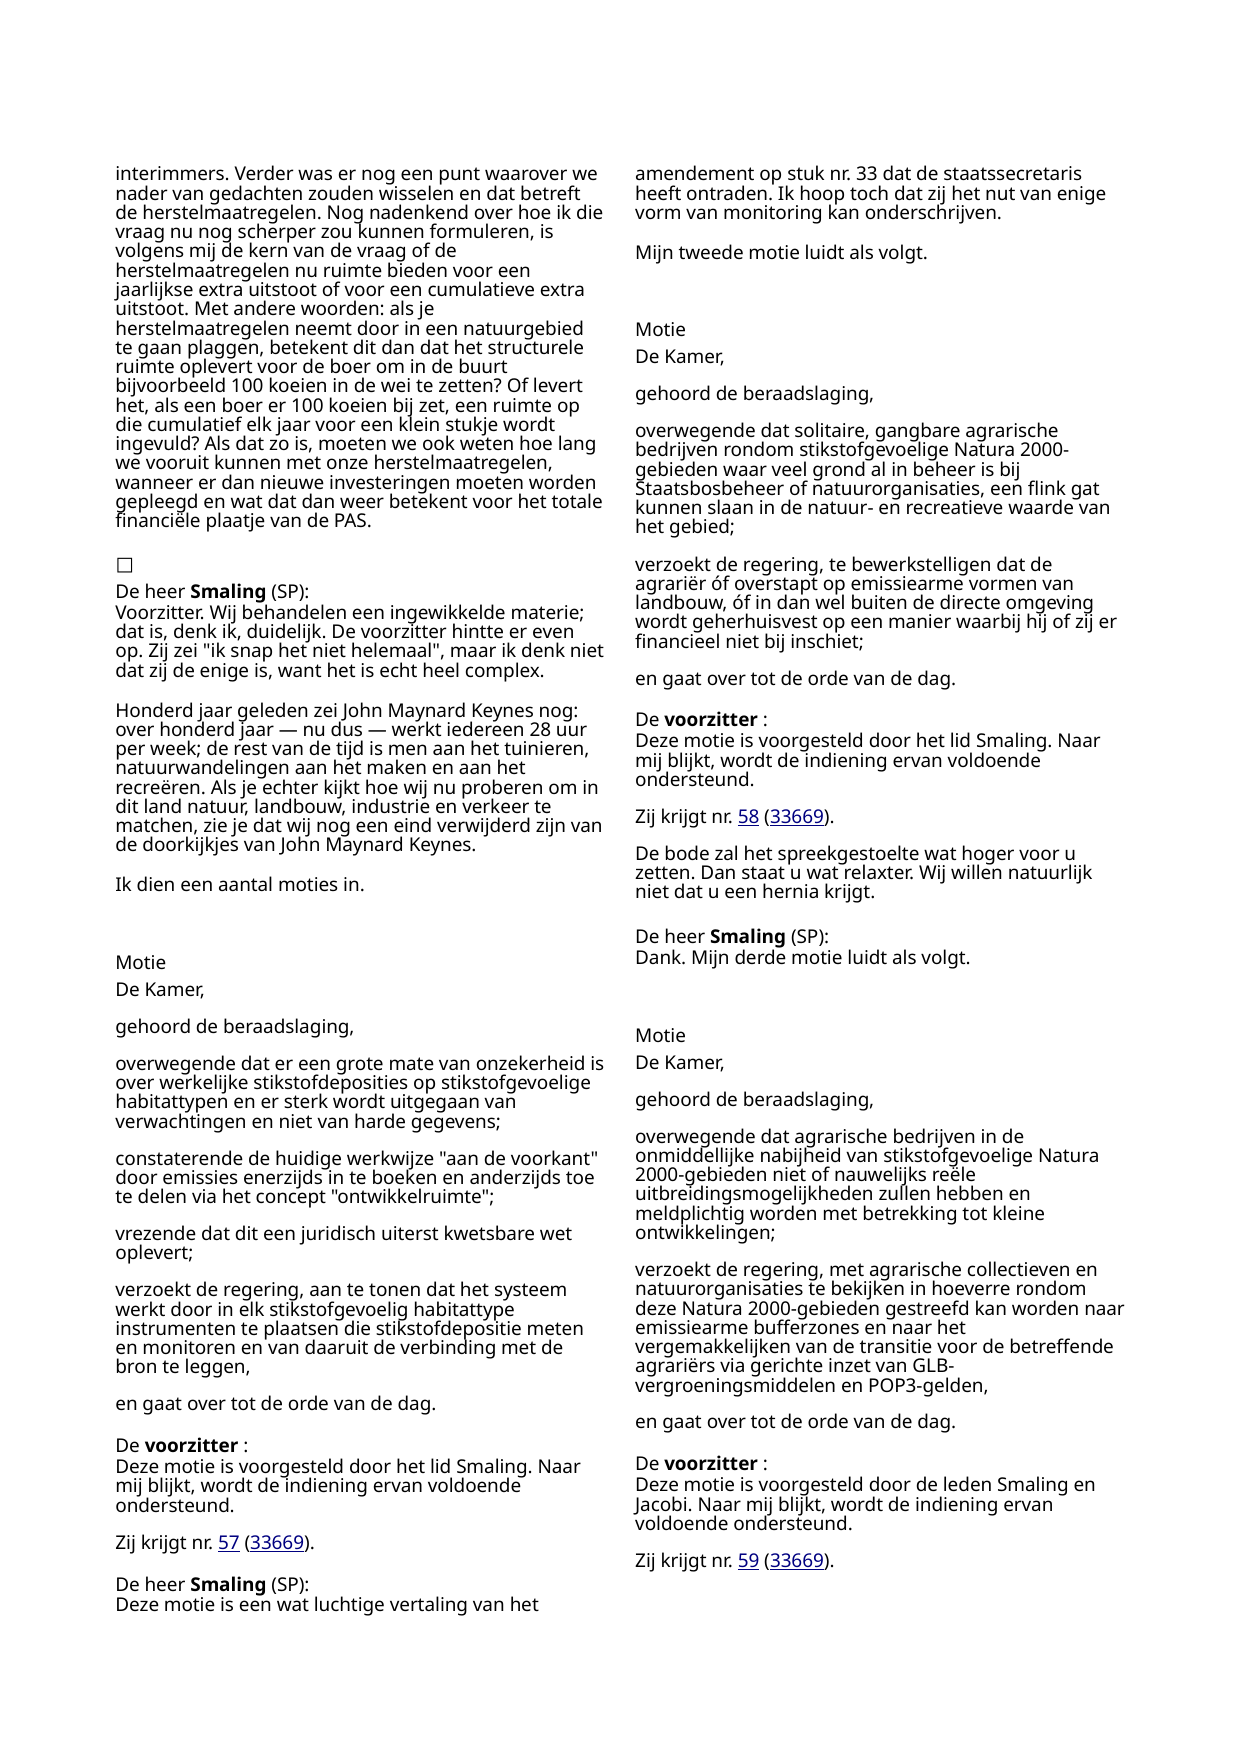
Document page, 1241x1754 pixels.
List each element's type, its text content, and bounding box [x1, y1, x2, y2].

text Deze motie is voorgesteld door het lid Smaling. Naar mij blijkt, wordt de indiening ervan voldoende ondersteund. [115, 1458, 605, 1516]
text overwegende dat agrarische bedrijven in de onmiddellijke nabijheid van stikstofgevoelige Natura 2000-gebieden niet of nauwelijks reële uitbreidingsmogelijkheden zullen hebben en meldplichtig worden met betrekking tot kleine ontwikkelingen; [635, 1128, 1125, 1243]
text ⬜ [115, 552, 605, 578]
text Deze motie is voorgesteld door de leden Smaling en Jacobi. Naar mij blijkt, wordt de indiening ervan voldoende ondersteund. [635, 1476, 1125, 1534]
text De bode zal het spreekgestoelte wat hoger voor u zetten. Dan staat u wat relaxter. Wij willen natuurlijk niet dat u een hernia krijgt. [635, 845, 1125, 903]
text overwegende dat er een grote mate van onzekerheid is over werkelijke stikstofdeposities op stikstofgevoelige habitattypen en er sterk wordt uitgegaan van verwachtingen en niet van harde gegevens; [115, 1055, 605, 1132]
text constaterende de huidige werkwijze "aan de voorkant" door emissies enerzijds in te boeken en anderzijds toe te delen via het concept "ontwikkelruimte"; [115, 1149, 605, 1207]
text Motie [635, 317, 1125, 342]
text De voorzitter : [635, 707, 1125, 732]
text vrezende dat dit een juridisch uiterst kwetsbare wet oplevert; [115, 1225, 605, 1264]
text overwegende dat solitaire, gangbare agrarische bedrijven rondom stikstofgevoelige Natura 2000-gebieden waar veel grond al in beheer is bij Staatsbosbeheer of natuurorganisaties, een flink gat kunnen slaan in de natuur- en recreatieve waarde van het gebied; [635, 422, 1125, 538]
text gehoord de beraadslaging, [635, 385, 1125, 404]
text De Kamer, [635, 1054, 1125, 1073]
text en gaat over tot de orde van de dag. [635, 1413, 1125, 1433]
text interimmers. Verder was er nog een punt waarover we nader van gedachten zouden wisselen en dat betreft de herstelmaatregelen. Nog nadenkend over hoe ik die vraag nu nog scherper zou kunnen formuleren, is volgens mij de kern van de vraag of de herstelmaatregelen nu ruimte bieden voor een jaarlijkse extra uitstoot of voor een cumulatieve extra uitstoot. Met andere woorden: als je herstelmaatregelen neemt door in een natuurgebied te gaan plaggen, betekent dit dan dat het structurele ruimte oplevert voor de boer om in de buurt bijvoorbeeld 100 koeien in de wei te zetten? Of levert het, als een boer er 100 koeien bij zet, een ruimte op die cumulatief elk jaar voor een klein stukje wordt ingevuld? Als dat zo is, moeten we ook weten hoe lang we vooruit kunnen met onze herstelmaatregelen, wanneer er dan nieuwe investeringen moeten worden gepleegd en wat dat dan weer betekent voor het totale financiële plaatje van de PAS. [115, 165, 605, 531]
text Motie [115, 949, 605, 975]
text Honderd jaar geleden zei John Maynard Keynes nog: over honderd jaar — nu dus — werkt iedereen 28 uur per week; de rest van de tijd is men aan het tuinieren, natuurwandelingen aan het maken en aan het recreëren. Als je echter kijkt hoe wij nu proberen om in dit land natuur, landbouw, industrie en verkeer te matchen, zie je dat wij nog een eind verwijderd zijn van de doorkijkjes van John Maynard Keynes. [115, 702, 605, 856]
text Motie [635, 1022, 1125, 1048]
text verzoekt de regering, aan te tonen dat het systeem werkt door in elk stikstofgevoelig habitattype instrumenten te plaatsen die stikstofdepositie meten en monitoren en van daaruit de verbinding met de bron te leggen, [115, 1281, 605, 1378]
text gehoord de beraadslaging, [115, 1018, 605, 1037]
text Zij krijgt nr. 58 (33669). [635, 808, 1125, 827]
text Mijn tweede motie luidt als volgt. [635, 244, 1125, 263]
text Deze motie is een wat luchtige vertaling van het [115, 1596, 605, 1616]
text Dank. Mijn derde motie luidt als volgt. [635, 949, 1125, 968]
text Ik dien een aantal moties in. [115, 876, 605, 896]
text De heer Smaling (SP): [635, 923, 1125, 949]
text De Kamer, [635, 348, 1125, 367]
text verzoekt de regering, te bewerkstelligen dat de agrariër óf overstapt op emissiearme vormen van landbouw, óf in dan wel buiten de directe omgeving wordt geherhuisvest op een manier waarbij hij of zij er financieel niet bij inschiet; [635, 556, 1125, 652]
text De voorzitter : [115, 1432, 605, 1458]
text en gaat over tot de orde van de dag. [635, 669, 1125, 689]
text Zij krijgt nr. 59 (33669). [635, 1552, 1125, 1571]
text Zij krijgt nr. 57 (33669). [115, 1534, 605, 1553]
text De Kamer, [115, 981, 605, 1000]
text Deze motie is voorgesteld door het lid Smaling. Naar mij blijkt, wordt de indiening ervan voldoende ondersteund. [635, 732, 1125, 790]
text verzoekt de regering, met agrarische collectieven en natuurorganisaties te bekijken in hoeverre rondom deze Natura 2000-gebieden gestreefd kan worden naar emissiearme bufferzones en naar het vergemakkelijken van de transitie voor de betreffende agrariërs via gerichte inzet van GLB-vergroeningsmiddelen en POP3-gelden, [635, 1261, 1125, 1396]
text en gaat over tot de orde van de dag. [115, 1395, 605, 1415]
text De heer Smaling (SP): [115, 578, 605, 604]
text gehoord de beraadslaging, [635, 1091, 1125, 1110]
text Voorzitter. Wij behandelen een ingewikkelde materie; dat is, denk ik, duidelijk. De voorzitter hintte er even op. Zij zei "ik snap het niet helemaal", maar ik denk niet dat zij de enige is, want het is echt heel complex. [115, 604, 605, 681]
text De heer Smaling (SP): [115, 1571, 605, 1596]
text De voorzitter : [635, 1451, 1125, 1476]
text amendement op stuk nr. 33 dat de staatssecretaris heeft ontraden. Ik hoop toch dat zij het nut van enige vorm van monitoring kan onderschrijven. [635, 165, 1125, 223]
